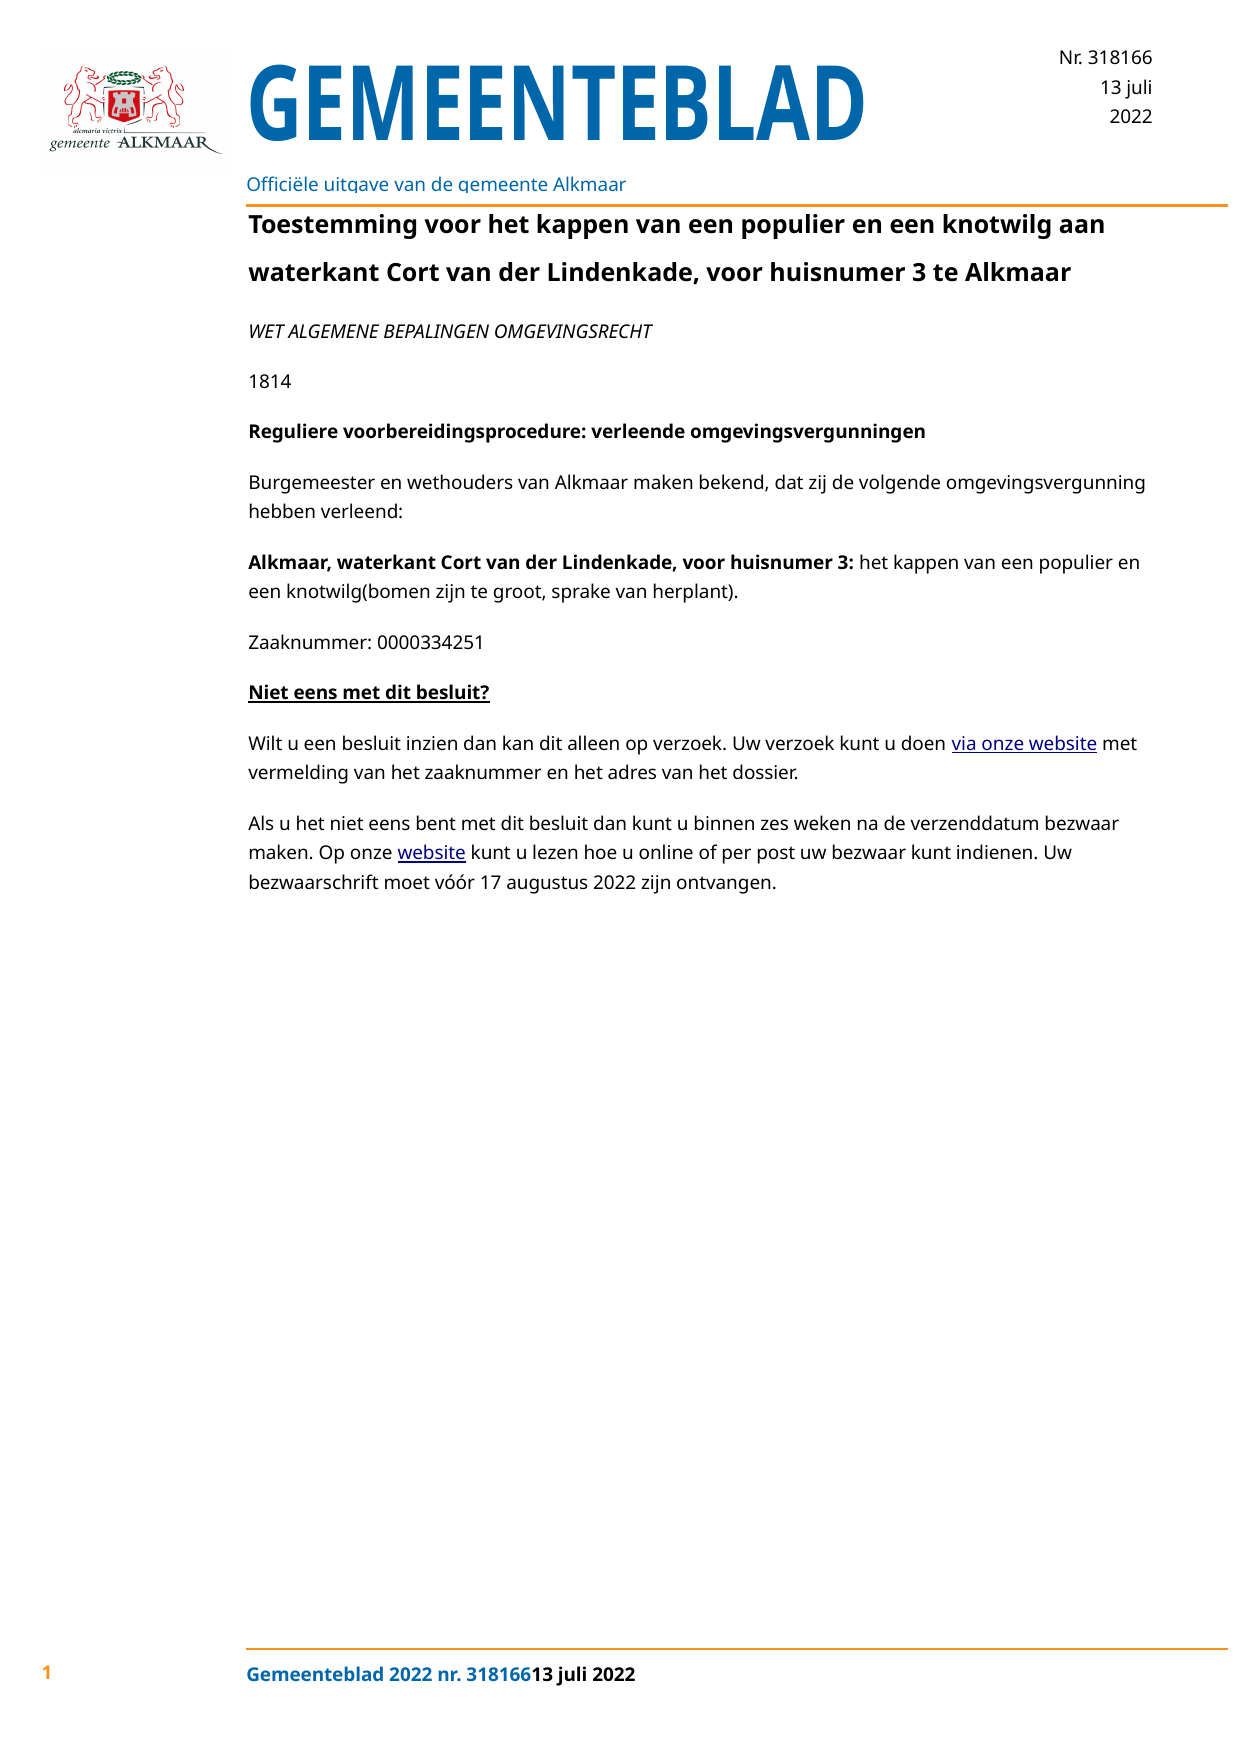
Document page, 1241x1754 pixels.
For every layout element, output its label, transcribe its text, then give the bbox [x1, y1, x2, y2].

text Wilt u een besluit inzien dan kan dit alleen op verzoek. Uw verzoek kunt u doen via onze website met vermelding van het zaaknummer en het adres van het dossier. [248, 730, 1152, 785]
text Reguliere voorbereidingsprocedure: verleende omgevingsvergunningen [248, 419, 1152, 444]
text Burgemeester en wethouders van Alkmaar maken bekend, dat zij de volgende omgevingsvergunning hebben verleend: [248, 469, 1152, 524]
text Niet eens met dit besluit? [248, 679, 1152, 705]
text Als u het niet eens bent met dit besluit dan kunt u binnen zes weken na de verzenddatum bezwaar maken. Op onze website kunt u lezen hoe u online of per post uw bezwaar kunt indienen. Uw bezwaarschrift moet vóór 17 augustus 2022 zijn ontvangen. [248, 810, 1152, 895]
picture [41, 47, 231, 172]
text WET ALGEMENE BEPALINGEN OMGEVINGSRECHT [248, 318, 1152, 344]
text Alkmaar, waterkant Cort van der Lindenkade, voor huisnumer 3: het kappen van een populier en een knotwilg(bomen zijn te groot, sprake van herplant). [248, 549, 1152, 604]
text Zaaknummer: 0000334251 [248, 629, 1152, 655]
text 1814 [248, 368, 1152, 394]
text Toestemming voor het kappen van een populier en een knotwilg aan waterkant Cort van der Lindenkade, voor huisnumer 3 te Alkmaar [248, 207, 1152, 288]
